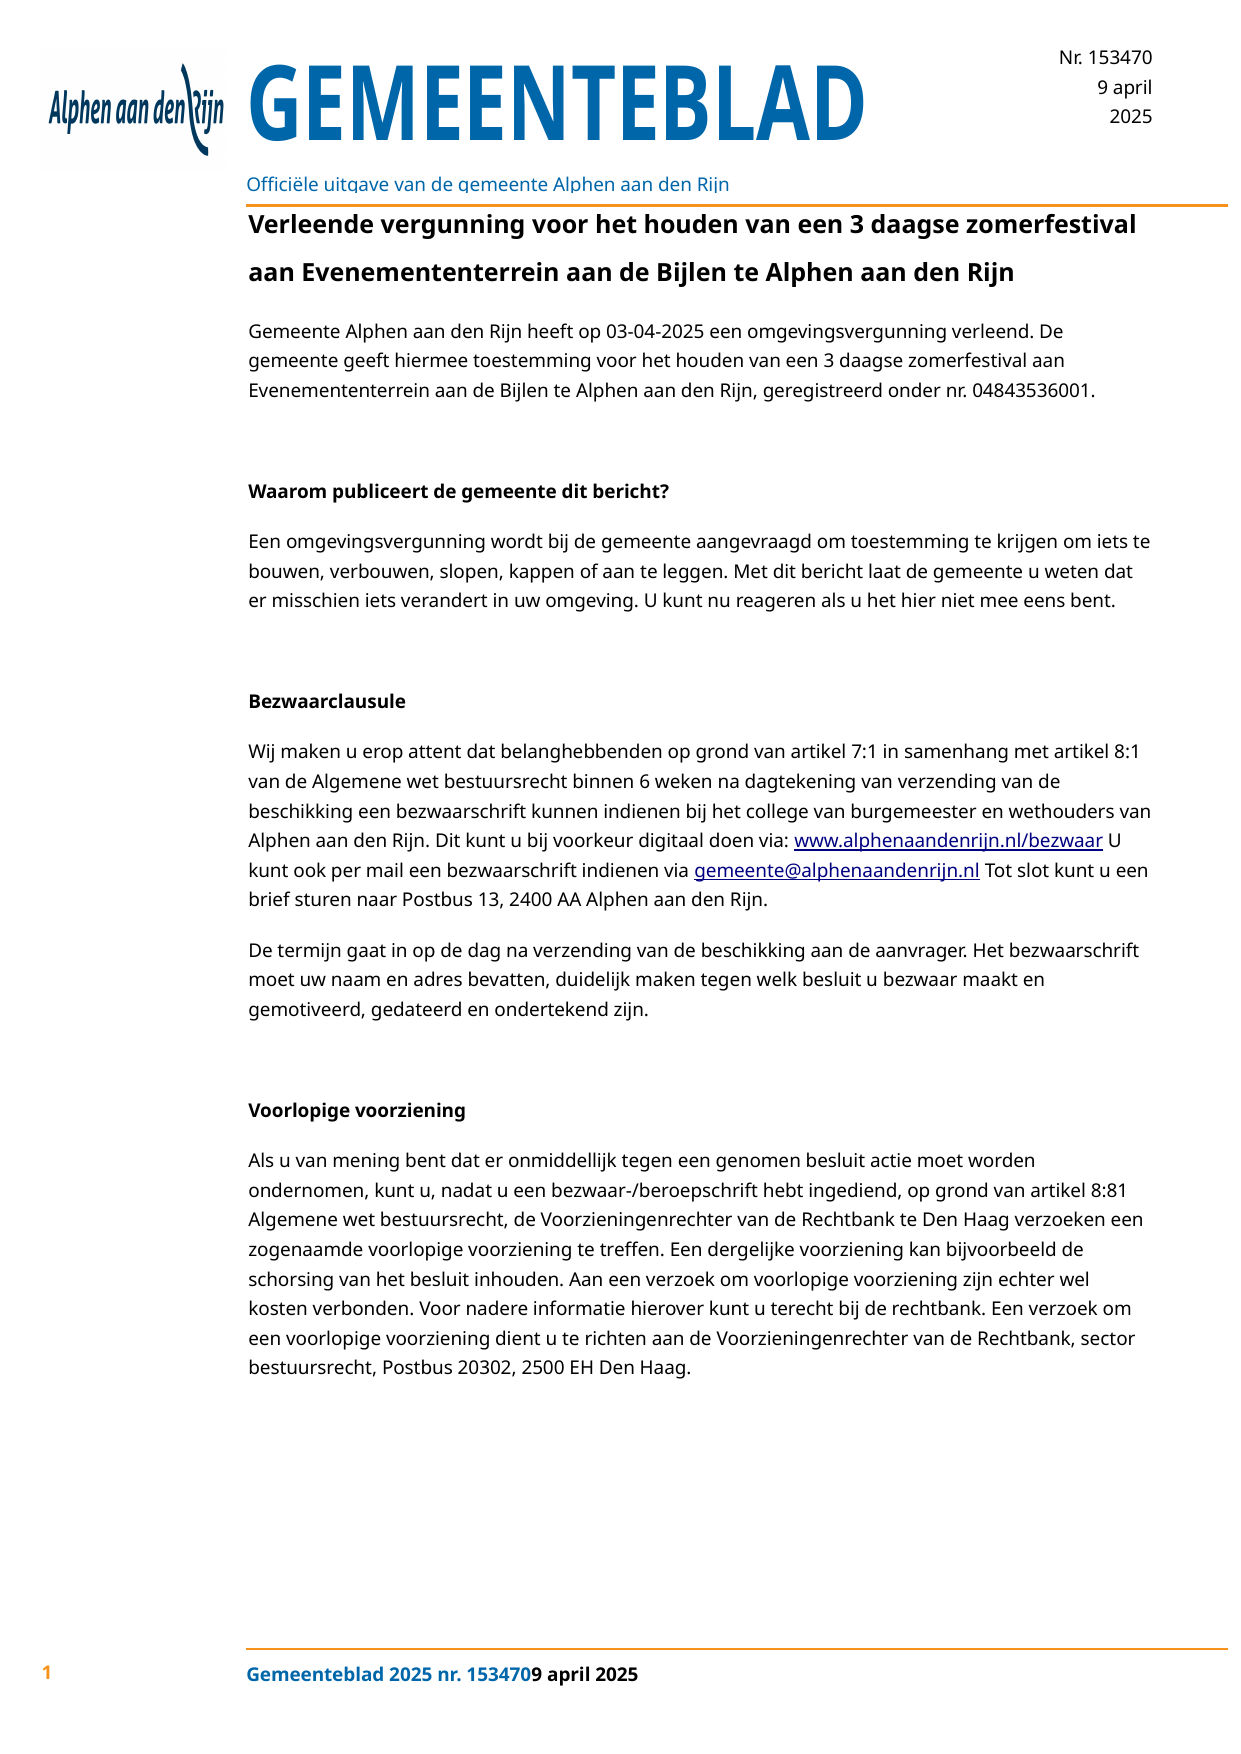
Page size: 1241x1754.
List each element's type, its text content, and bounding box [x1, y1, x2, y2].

text Een omgevingsvergunning wordt bij de gemeente aangevraagd om toestemming te krijgen om iets te bouwen, verbouwen, slopen, kappen of aan te leggen. Met dit bericht laat de gemeente u weten dat er misschien iets verandert in uw omgeving. U kunt nu reageren als u het hier niet mee eens bent. [248, 528, 1152, 613]
picture [41, 47, 231, 172]
text Gemeente Alphen aan den Rijn heeft op 03-04-2025 een omgevingsvergunning verleend. De gemeente geeft hiermee toestemming voor het houden van een 3 daagse zomerfestival aan Evenemententerrein aan de Bijlen te Alphen aan den Rijn, geregistreerd onder nr. 04843536001. [248, 318, 1152, 403]
text Verleende vergunning voor het houden van een 3 daagse zomerfestival aan Evenemententerrein aan de Bijlen te Alphen aan den Rijn [248, 207, 1152, 288]
text Als u van mening bent dat er onmiddellijk tegen een genomen besluit actie moet worden ondernomen, kunt u, nadat u een bezwaar-/beroepschrift hebt ingediend, op grond van artikel 8:81 Algemene wet bestuursrecht, de Voorzieningenrechter van de Rechtbank te Den Haag verzoeken een zogenaamde voorlopige voorziening te treffen. Een dergelijke voorziening kan bijvoorbeeld de schorsing van het besluit inhouden. Aan een verzoek om voorlopige voorziening zijn echter wel kosten verbonden. Voor nadere informatie hierover kunt u terecht bij de rechtbank. Een verzoek om een voorlopige voorziening dient u te richten aan de Voorzieningenrechter van de Rechtbank, sector bestuursrecht, Postbus 20302, 2500 EH Den Haag. [248, 1147, 1152, 1380]
text De termijn gaat in op de dag na verzending van de beschikking aan de aanvrager. Het bezwaarschrift moet uw naam en adres bevatten, duidelijk maken tegen welk besluit u bezwaar maakt en gemotiveerd, gedateerd en ondertekend zijn. [248, 937, 1152, 1022]
text Wij maken u erop attent dat belanghebbenden op grond van artikel 7:1 in samenhang met artikel 8:1 van de Algemene wet bestuursrecht binnen 6 weken na dagtekening van verzending van de beschikking een bezwaarschrift kunnen indienen bij het college van burgemeester en wethouders van Alphen aan den Rijn. Dit kunt u bij voorkeur digitaal doen via: www.alphenaandenrijn.nl/bezwaar U kunt ook per mail een bezwaarschrift indienen via gemeente@alphenaandenrijn.nl Tot slot kunt u een brief sturen naar Postbus 13, 2400 AA Alphen aan den Rijn. [248, 739, 1152, 912]
text Waarom publiceert de gemeente dit bericht? [248, 478, 1152, 504]
text Bezwaarclausule [248, 688, 1152, 714]
text Voorlopige voorziening [248, 1097, 1152, 1123]
